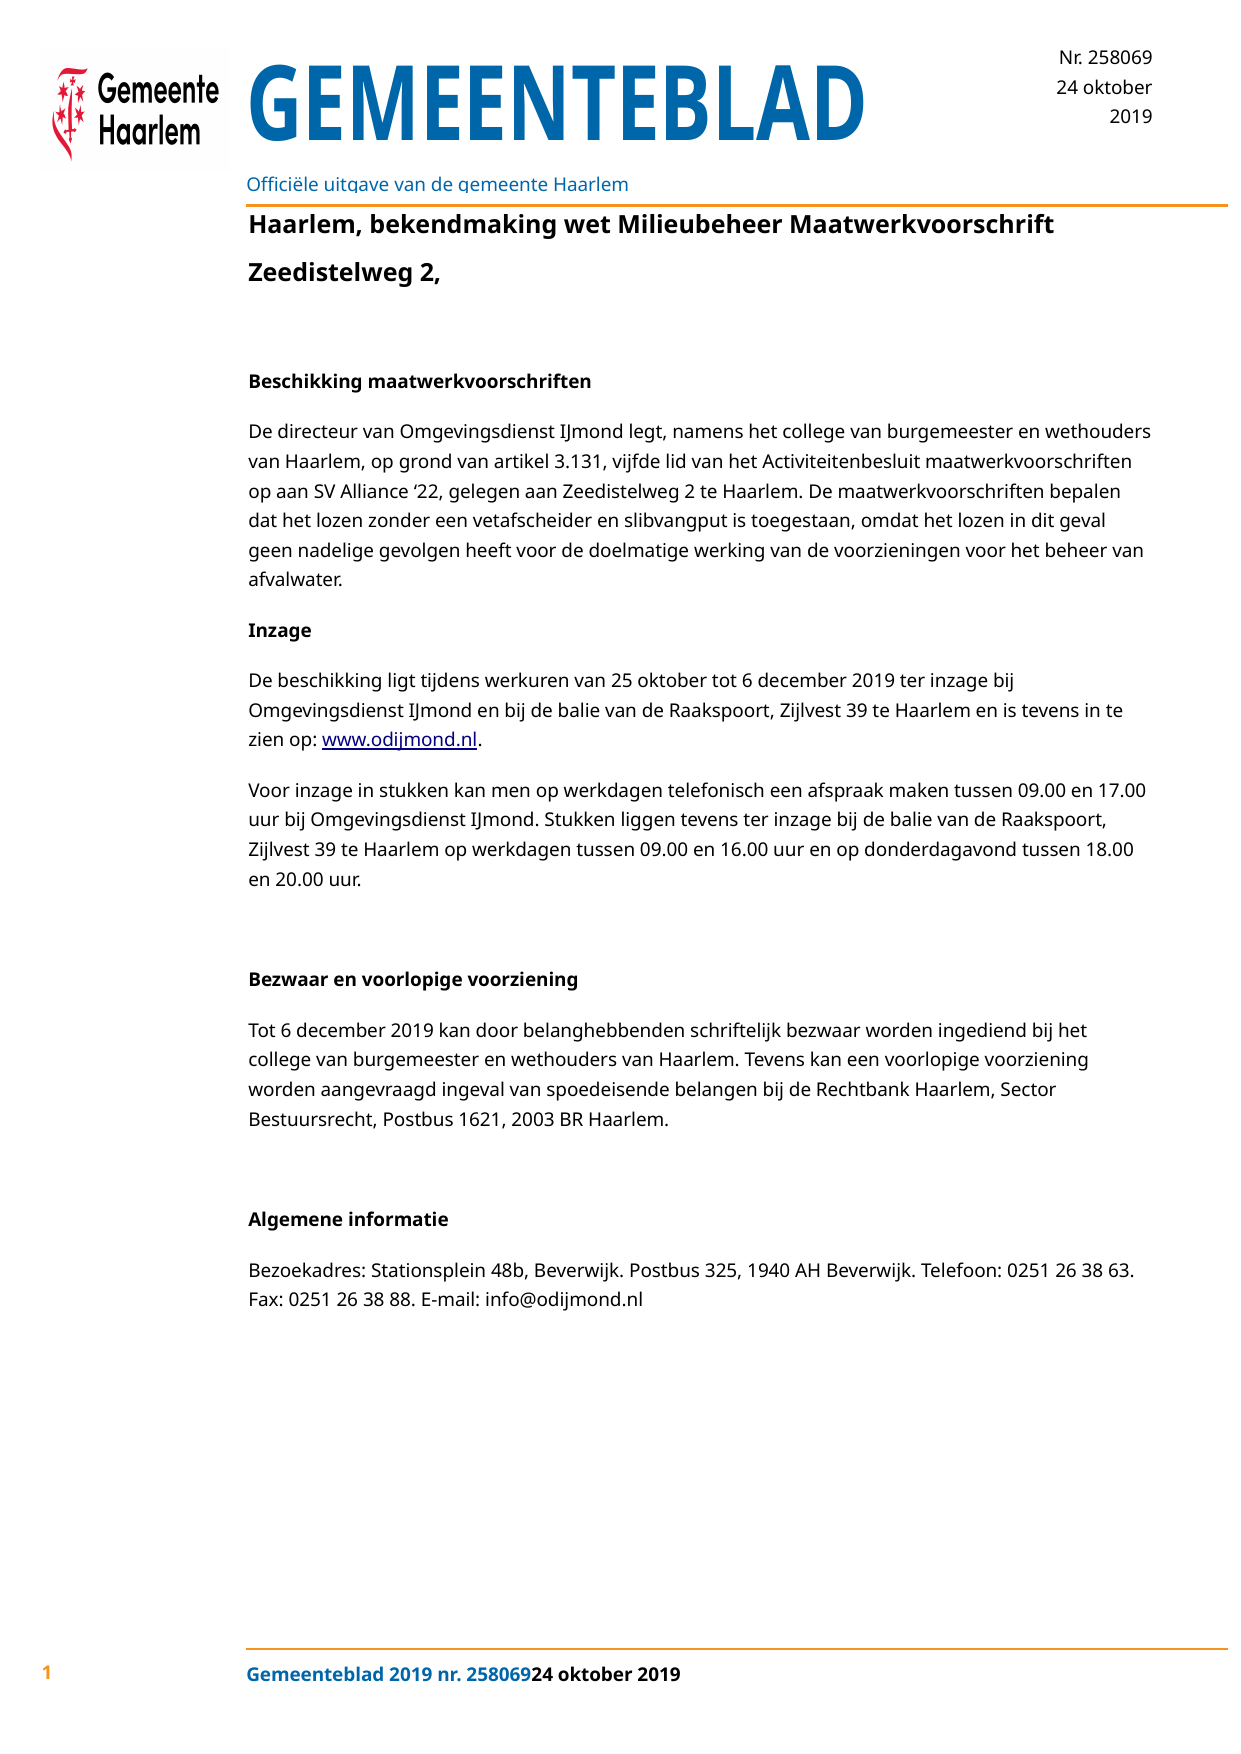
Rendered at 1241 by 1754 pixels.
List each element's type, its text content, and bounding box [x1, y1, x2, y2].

text Inzage [248, 617, 1152, 643]
text Voor inzage in stukken kan men op werkdagen telefonisch een afspraak maken tussen 09.00 en 17.00 uur bij Omgevingsdienst IJmond. Stukken liggen tevens ter inzage bij de balie van de Raakspoort, Zijlvest 39 te Haarlem op werkdagen tussen 09.00 en 16.00 uur en op donderdagavond tussen 18.00 en 20.00 uur. [248, 777, 1152, 892]
text Beschikking maatwerkvoorschriften [248, 368, 1152, 394]
text Haarlem, bekendmaking wet Milieubeheer Maatwerkvoorschrift Zeedistelweg 2, [248, 207, 1152, 288]
text Algemene informatie [248, 1207, 1152, 1232]
picture [41, 47, 231, 172]
text De beschikking ligt tijdens werkuren van 25 oktober tot 6 december 2019 ter inzage bij Omgevingsdienst IJmond en bij de balie van de Raakspoort, Zijlvest 39 te Haarlem en is tevens in te zien op: www.odijmond.nl. [248, 667, 1152, 752]
text Bezoekadres: Stationsplein 48b, Beverwijk. Postbus 325, 1940 AH Beverwijk. Telefoon: 0251 26 38 63. Fax: 0251 26 38 88. E-mail: info@odijmond.nl [248, 1257, 1152, 1312]
text De directeur van Omgevingsdienst IJmond legt, namens het college van burgemeester en wethouders van Haarlem, op grond van artikel 3.131, vijfde lid van het Activiteitenbesluit maatwerkvoorschriften op aan SV Alliance ‘22, gelegen aan Zeedistelweg 2 te Haarlem. De maatwerkvoorschriften bepalen dat het lozen zonder een vetafscheider en slibvangput is toegestaan, omdat het lozen in dit geval geen nadelige gevolgen heeft voor de doelmatige werking van de voorzieningen voor het beheer van afvalwater. [248, 419, 1152, 592]
text Bezwaar en voorlopige voorziening [248, 967, 1152, 992]
text Tot 6 december 2019 kan door belanghebbenden schriftelijk bezwaar worden ingediend bij het college van burgemeester en wethouders van Haarlem. Tevens kan een voorlopige voorziening worden aangevraagd ingeval van spoedeisende belangen bij de Rechtbank Haarlem, Sector Bestuursrecht, Postbus 1621, 2003 BR Haarlem. [248, 1017, 1152, 1132]
